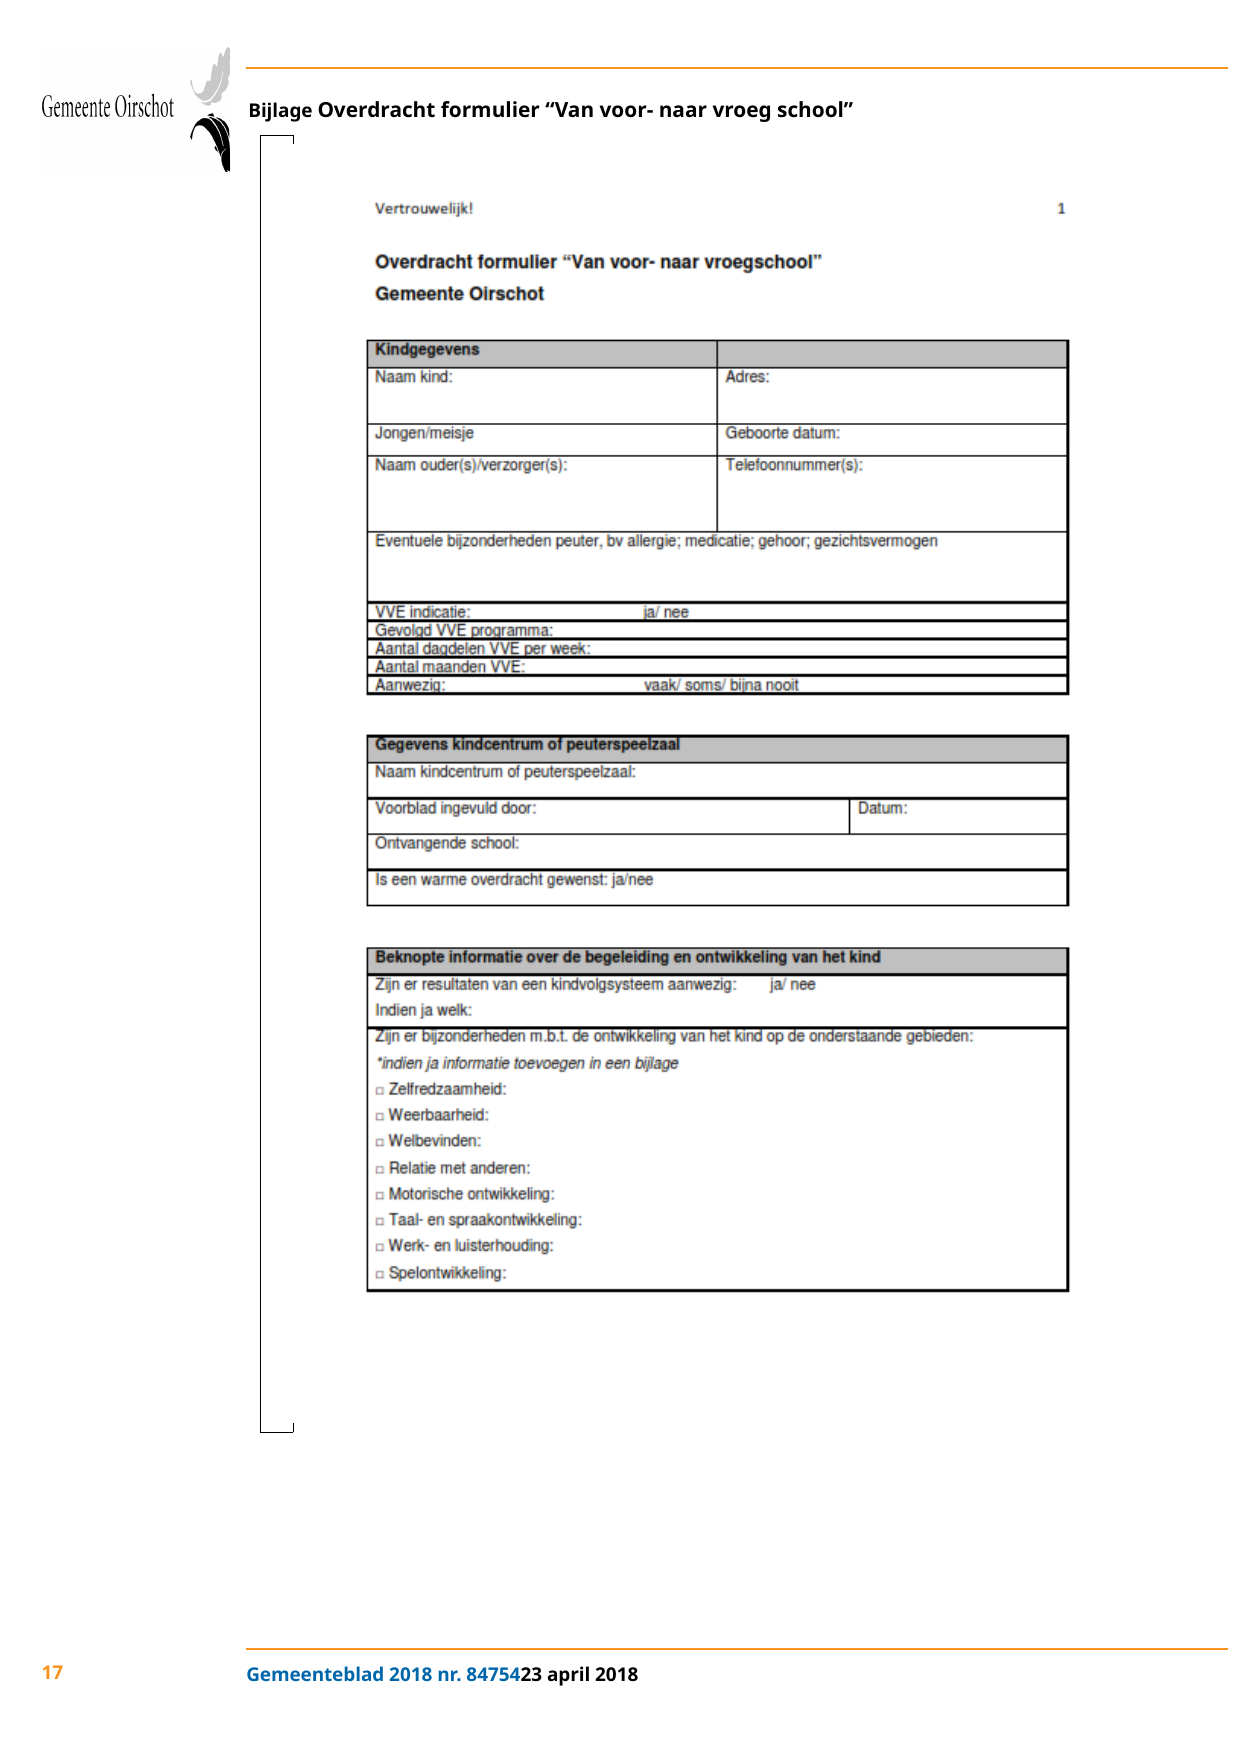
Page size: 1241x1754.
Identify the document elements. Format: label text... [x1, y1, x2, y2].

picture [41, 47, 231, 172]
picture [268, 144, 1173, 1423]
text Bijlage Overdracht formulier “Van voor- naar vroeg school” [248, 95, 1152, 123]
